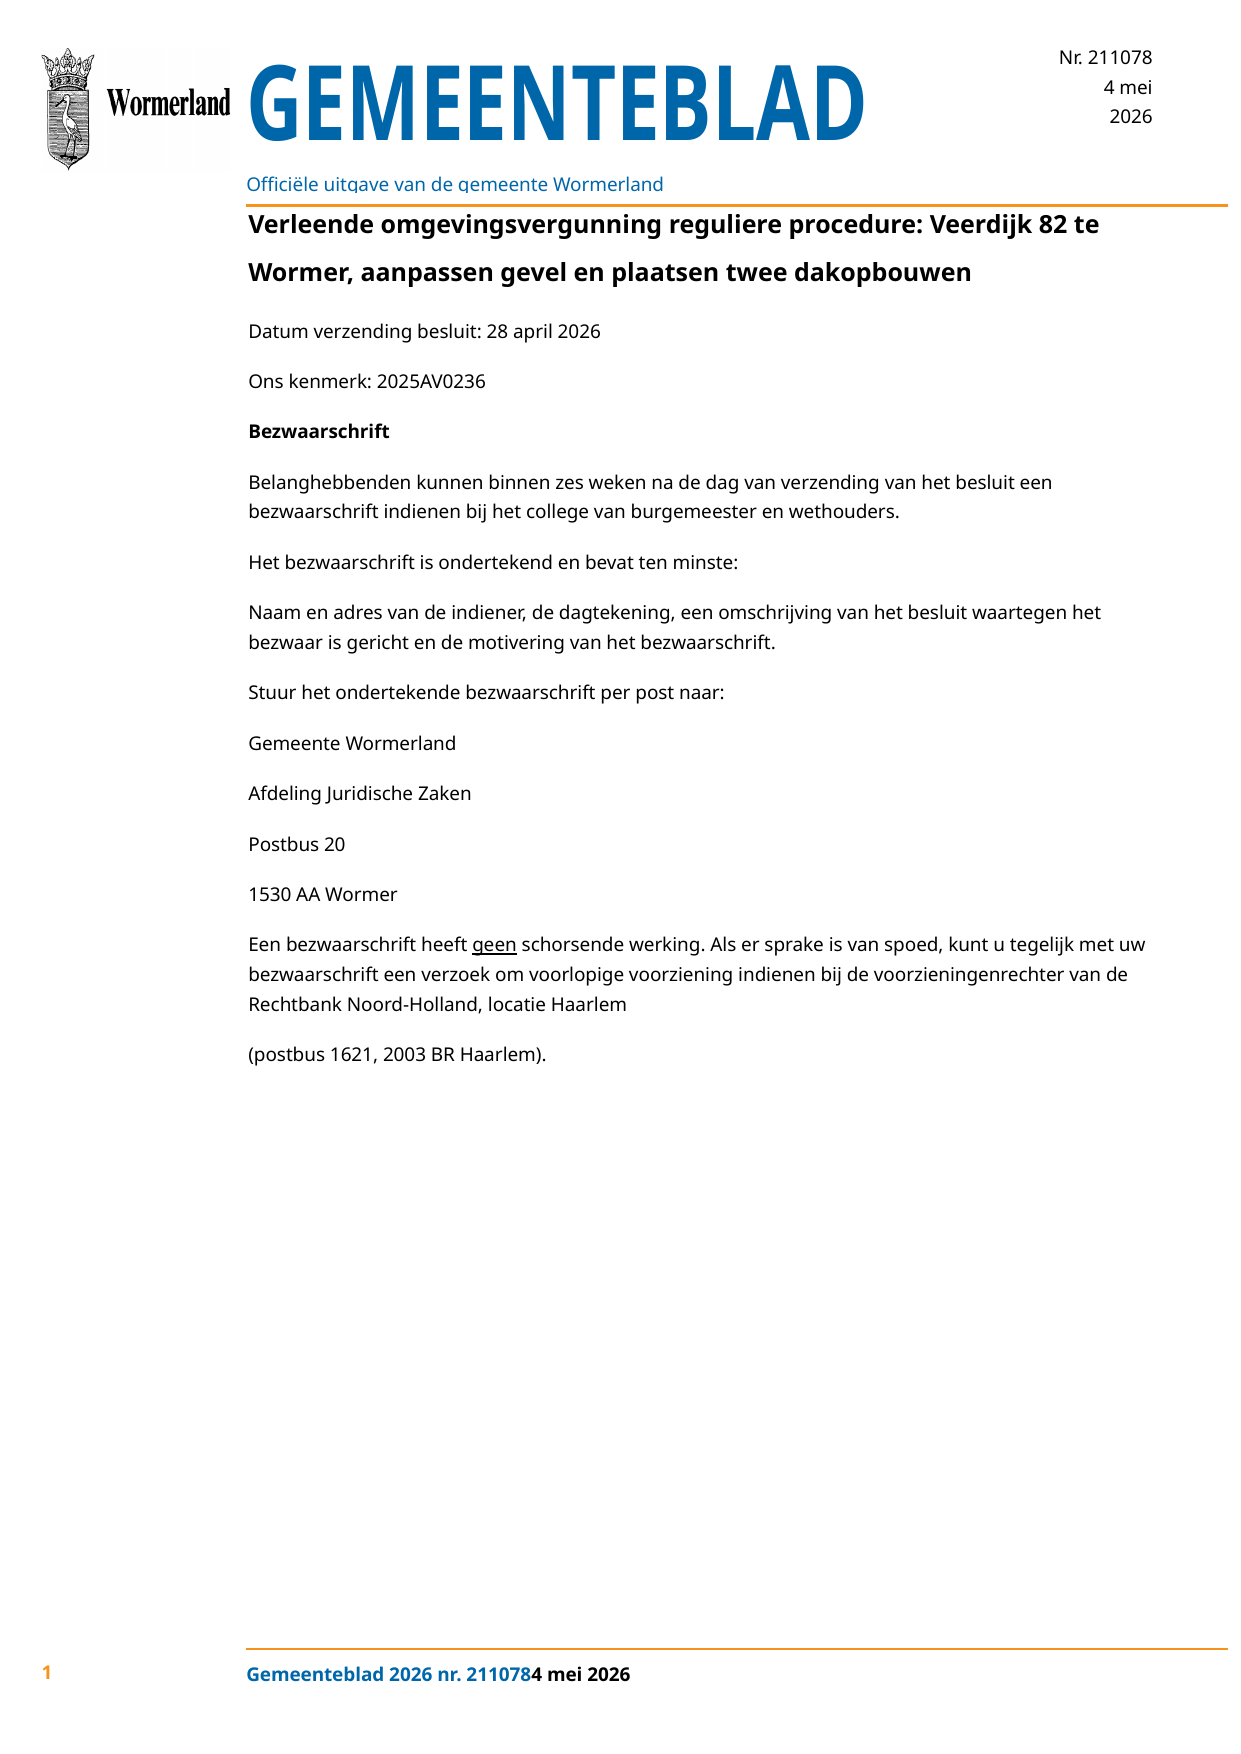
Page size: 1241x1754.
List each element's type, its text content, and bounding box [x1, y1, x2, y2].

text Naam en adres van de indiener, de dagtekening, een omschrijving van het besluit waartegen het bezwaar is gericht en de motivering van het bezwaarschrift. [248, 599, 1152, 655]
picture [41, 47, 231, 172]
text Afdeling Juridische Zaken [248, 780, 1152, 806]
text (postbus 1621, 2003 BR Haarlem). [248, 1041, 1152, 1067]
text Datum verzending besluit: 28 april 2026 [248, 318, 1152, 344]
text Bezwaarschrift [248, 419, 1152, 444]
text Belanghebbenden kunnen binnen zes weken na de dag van verzending van het besluit een bezwaarschrift indienen bij het college van burgemeester en wethouders. [248, 469, 1152, 524]
text Ons kenmerk: 2025AV0236 [248, 368, 1152, 394]
text 1530 AA Wormer [248, 881, 1152, 907]
text Gemeente Wormerland [248, 730, 1152, 756]
text Verleende omgevingsvergunning reguliere procedure: Veerdijk 82 te Wormer, aanpassen gevel en plaatsen twee dakopbouwen [248, 207, 1152, 288]
text Een bezwaarschrift heeft geen schorsende werking. Als er sprake is van spoed, kunt u tegelijk met uw bezwaarschrift een verzoek om voorlopige voorziening indienen bij de voorzieningenrechter van de Rechtbank Noord-Holland, locatie Haarlem [248, 932, 1152, 1017]
text Postbus 20 [248, 831, 1152, 857]
text Stuur het ondertekende bezwaarschrift per post naar: [248, 679, 1152, 705]
text Het bezwaarschrift is ondertekend en bevat ten minste: [248, 549, 1152, 575]
